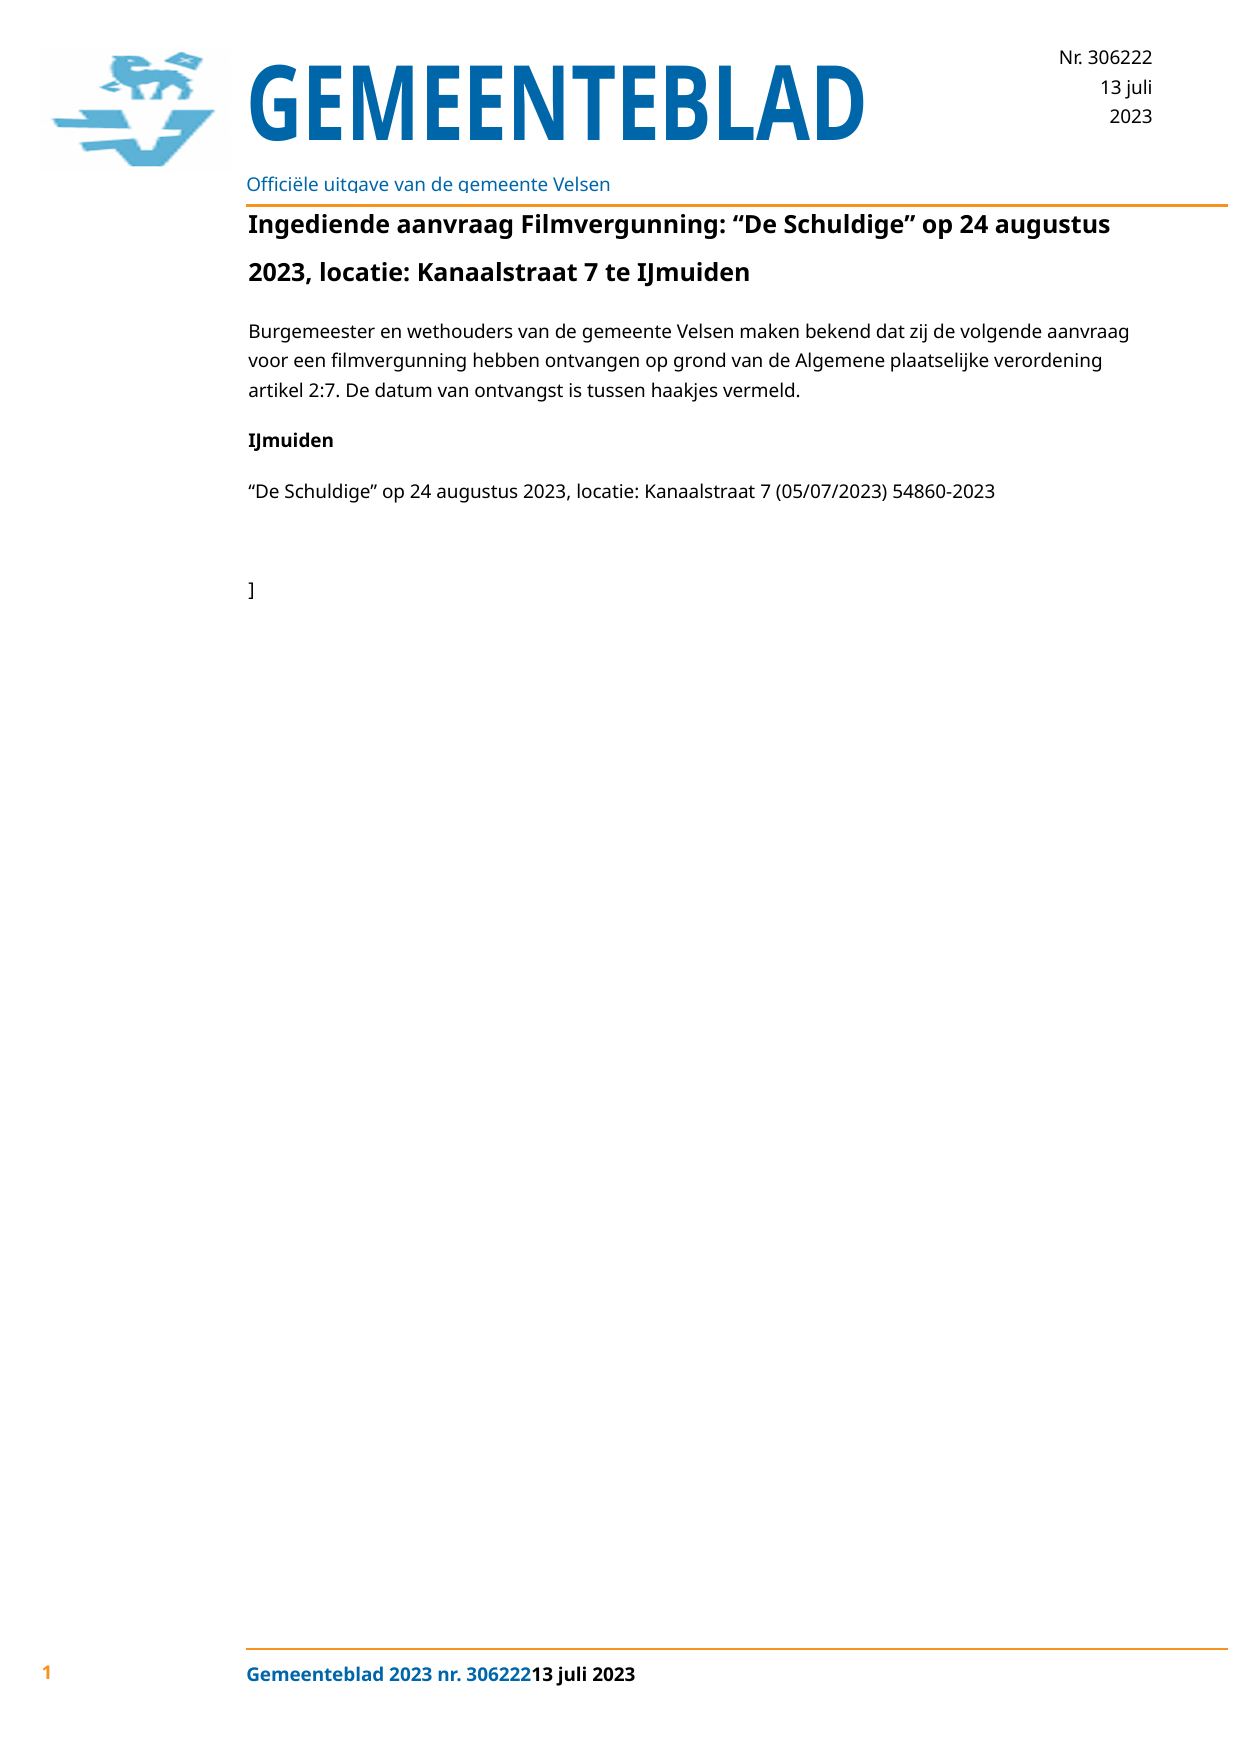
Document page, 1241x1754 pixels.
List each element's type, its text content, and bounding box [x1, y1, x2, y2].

text Ingediende aanvraag Filmvergunning: “De Schuldige” op 24 augustus 2023, locatie: Kanaalstraat 7 te IJmuiden [248, 207, 1152, 288]
text IJmuiden [248, 427, 1152, 453]
picture [41, 47, 231, 172]
text Burgemeester en wethouders van de gemeente Velsen maken bekend dat zij de volgende aanvraag voor een filmvergunning hebben ontvangen op grond van de Algemene plaatselijke verordening artikel 2:7. De datum van ontvangst is tussen haakjes vermeld. [248, 318, 1152, 403]
text ] [248, 576, 1152, 602]
text “De Schuldige” op 24 augustus 2023, locatie: Kanaalstraat 7 (05/07/2023) 54860-2023 [248, 478, 1152, 504]
